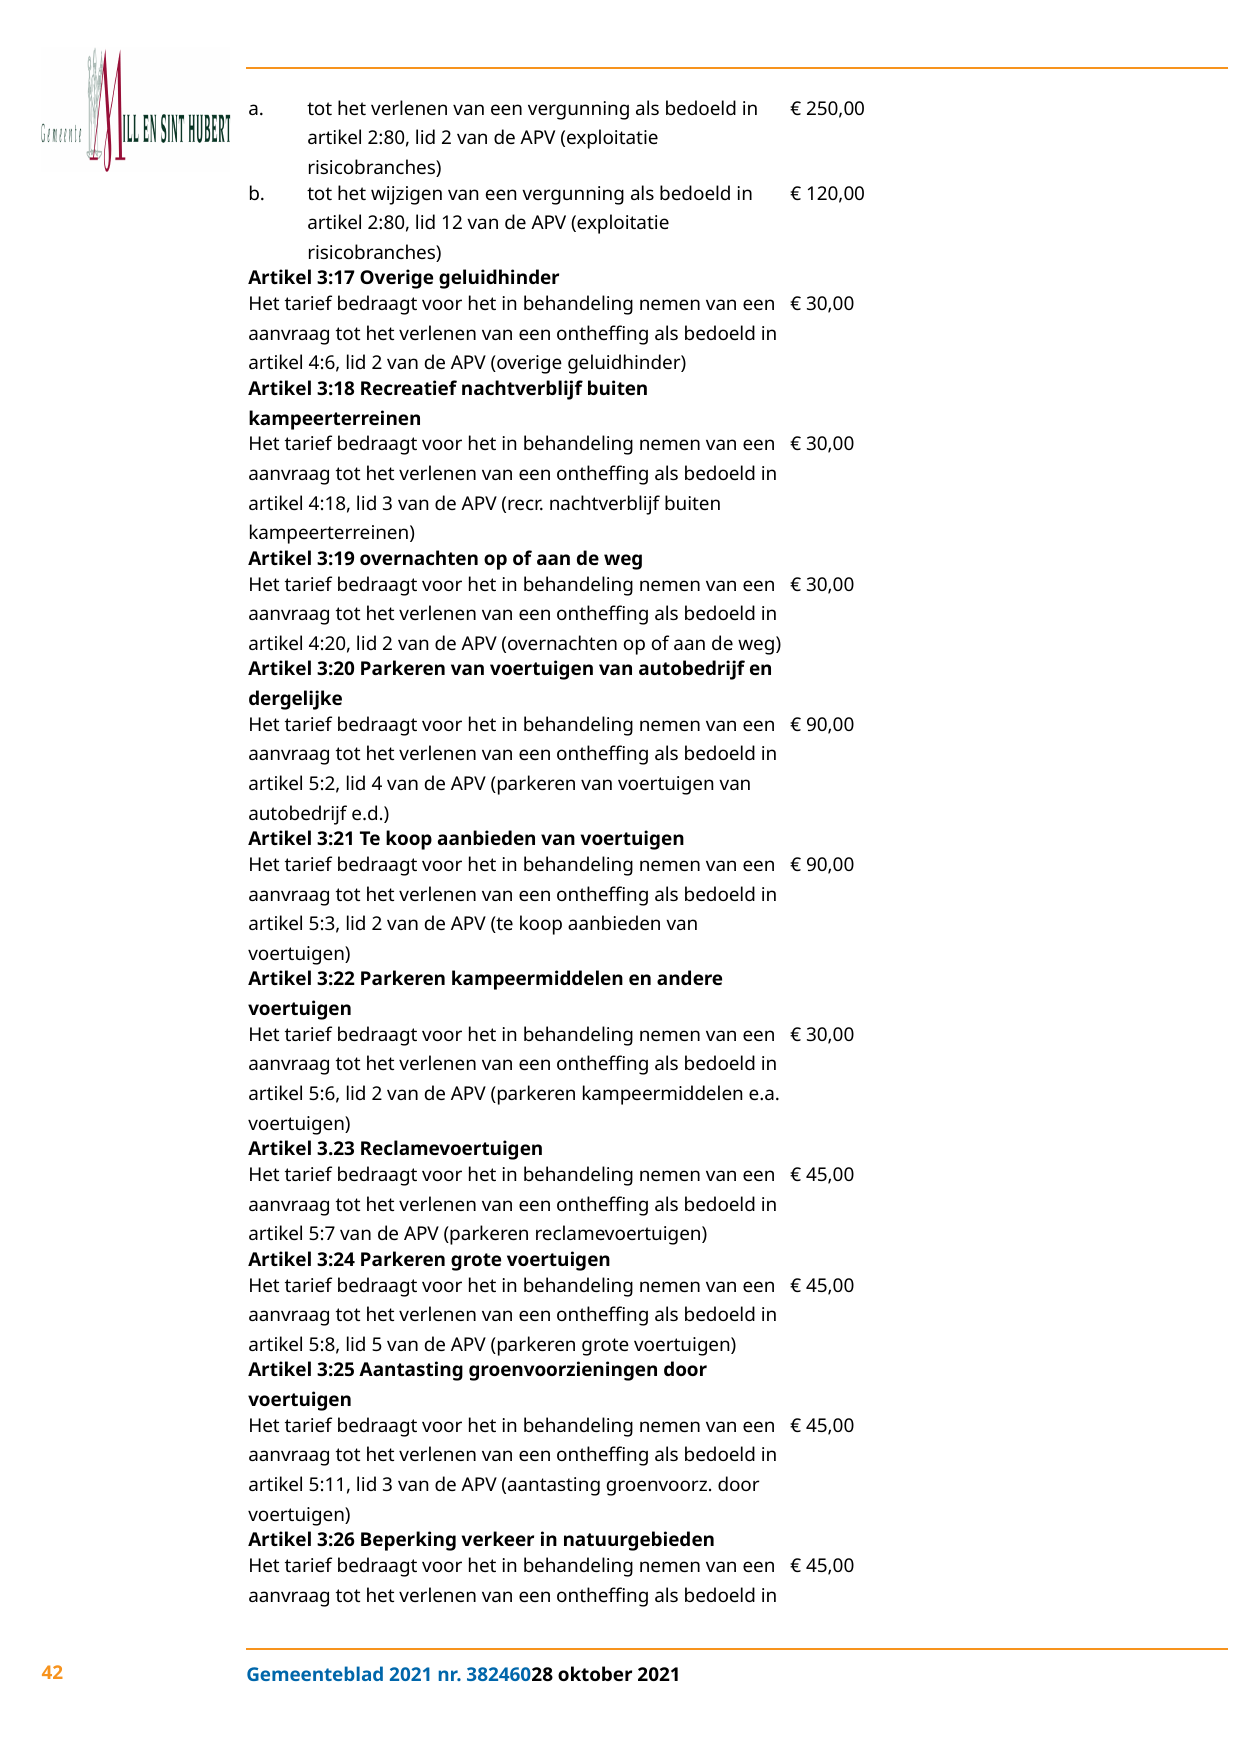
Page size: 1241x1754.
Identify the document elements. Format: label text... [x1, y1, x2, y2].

table_cell Artikel 3:25 Aantasting groenvoorzieningen door voertuigen [248, 1357, 790, 1412]
table_cell € 45,00 [790, 1161, 1152, 1246]
table_cell Het tarief bedraagt voor het in behandeling nemen van een aanvraag tot het verlenen van een ontheffing als bedoeld in artikel 4:6, lid 2 van de APV (overige geluidhinder) [248, 290, 790, 375]
table_cell € 30,00 [790, 571, 1152, 656]
table_cell € 90,00 [790, 851, 1152, 966]
table_cell Het tarief bedraagt voor het in behandeling nemen van een aanvraag tot het verlenen van een ontheffing als bedoeld in artikel 5:8, lid 5 van de APV (parkeren grote voertuigen) [248, 1272, 790, 1357]
table_cell Artikel 3:19 overnachten op of aan de weg [248, 545, 790, 571]
table_cell Het tarief bedraagt voor het in behandeling nemen van een aanvraag tot het verlenen van een ontheffing als bedoeld in artikel 5:2, lid 4 van de APV (parkeren van voertuigen van autobedrijf e.d.) [248, 711, 790, 825]
table_cell Het tarief bedraagt voor het in behandeling nemen van een aanvraag tot het verlenen van een ontheffing als bedoeld in artikel 5:11, lid 3 van de APV (aantasting groenvoorz. door voertuigen) [248, 1412, 790, 1526]
table_cell Het tarief bedraagt voor het in behandeling nemen van een aanvraag tot het verlenen van een ontheffing als bedoeld in artikel 5:6, lid 2 van de APV (parkeren kampeermiddelen e.a. voertuigen) [248, 1021, 790, 1135]
table_cell Het tarief bedraagt voor het in behandeling nemen van een aanvraag tot het verlenen van een ontheffing als bedoeld in artikel 4:18, lid 3 van de APV (recr. nachtverblijf buiten kampeerterreinen) [248, 431, 790, 545]
table_cell [790, 825, 1152, 851]
table_cell € 250,00 [790, 95, 1152, 180]
table_cell [790, 375, 1152, 431]
table_cell Artikel 3.23 Reclamevoertuigen [248, 1135, 790, 1161]
picture [41, 47, 231, 172]
table_cell € 45,00 [790, 1552, 1152, 1607]
table_cell € 90,00 [790, 711, 1152, 825]
table_cell € 45,00 [790, 1412, 1152, 1526]
table_cell [790, 1357, 1152, 1412]
table_cell [790, 1526, 1152, 1552]
table_cell Artikel 3:20 Parkeren van voertuigen van autobedrijf en dergelijke [248, 656, 790, 711]
table_cell [790, 656, 1152, 711]
table_cell € 30,00 [790, 1021, 1152, 1135]
table_cell [790, 1135, 1152, 1161]
table_cell Artikel 3:24 Parkeren grote voertuigen [248, 1246, 790, 1272]
table_cell Artikel 3:26 Beperking verkeer in natuurgebieden [248, 1526, 790, 1552]
table_cell tot het verlenen van een vergunning als bedoeld in artikel 2:80, lid 2 van de APV (exploitatie risicobranches) [248, 95, 790, 180]
table_cell € 45,00 [790, 1272, 1152, 1357]
table_cell Het tarief bedraagt voor het in behandeling nemen van een aanvraag tot het verlenen van een ontheffing als bedoeld in artikel 4:20, lid 2 van de APV (overnachten op of aan de weg) [248, 571, 790, 656]
table_cell [790, 1246, 1152, 1272]
table_cell € 30,00 [790, 431, 1152, 545]
table_cell Het tarief bedraagt voor het in behandeling nemen van een aanvraag tot het verlenen van een ontheffing als bedoeld in artikel 5:3, lid 2 van de APV (te koop aanbieden van voertuigen) [248, 851, 790, 966]
table_cell [790, 545, 1152, 571]
table_cell Artikel 3:18 Recreatief nachtverblijf buiten kampeerterreinen [248, 375, 790, 431]
table_cell € 120,00 [790, 180, 1152, 264]
table_cell Het tarief bedraagt voor het in behandeling nemen van een aanvraag tot het verlenen van een ontheffing als bedoeld in [248, 1552, 790, 1607]
table_cell [790, 265, 1152, 290]
table_cell Artikel 3:22 Parkeren kampeermiddelen en andere voertuigen [248, 966, 790, 1021]
table_cell Artikel 3:21 Te koop aanbieden van voertuigen [248, 825, 790, 851]
table_cell Artikel 3:17 Overige geluidhinder [248, 265, 790, 290]
table_cell € 30,00 [790, 290, 1152, 375]
table_cell tot het wijzigen van een vergunning als bedoeld in artikel 2:80, lid 12 van de APV (exploitatie risicobranches) [248, 180, 790, 264]
table_cell Het tarief bedraagt voor het in behandeling nemen van een aanvraag tot het verlenen van een ontheffing als bedoeld in artikel 5:7 van de APV (parkeren reclamevoertuigen) [248, 1161, 790, 1246]
table_cell [790, 966, 1152, 1021]
